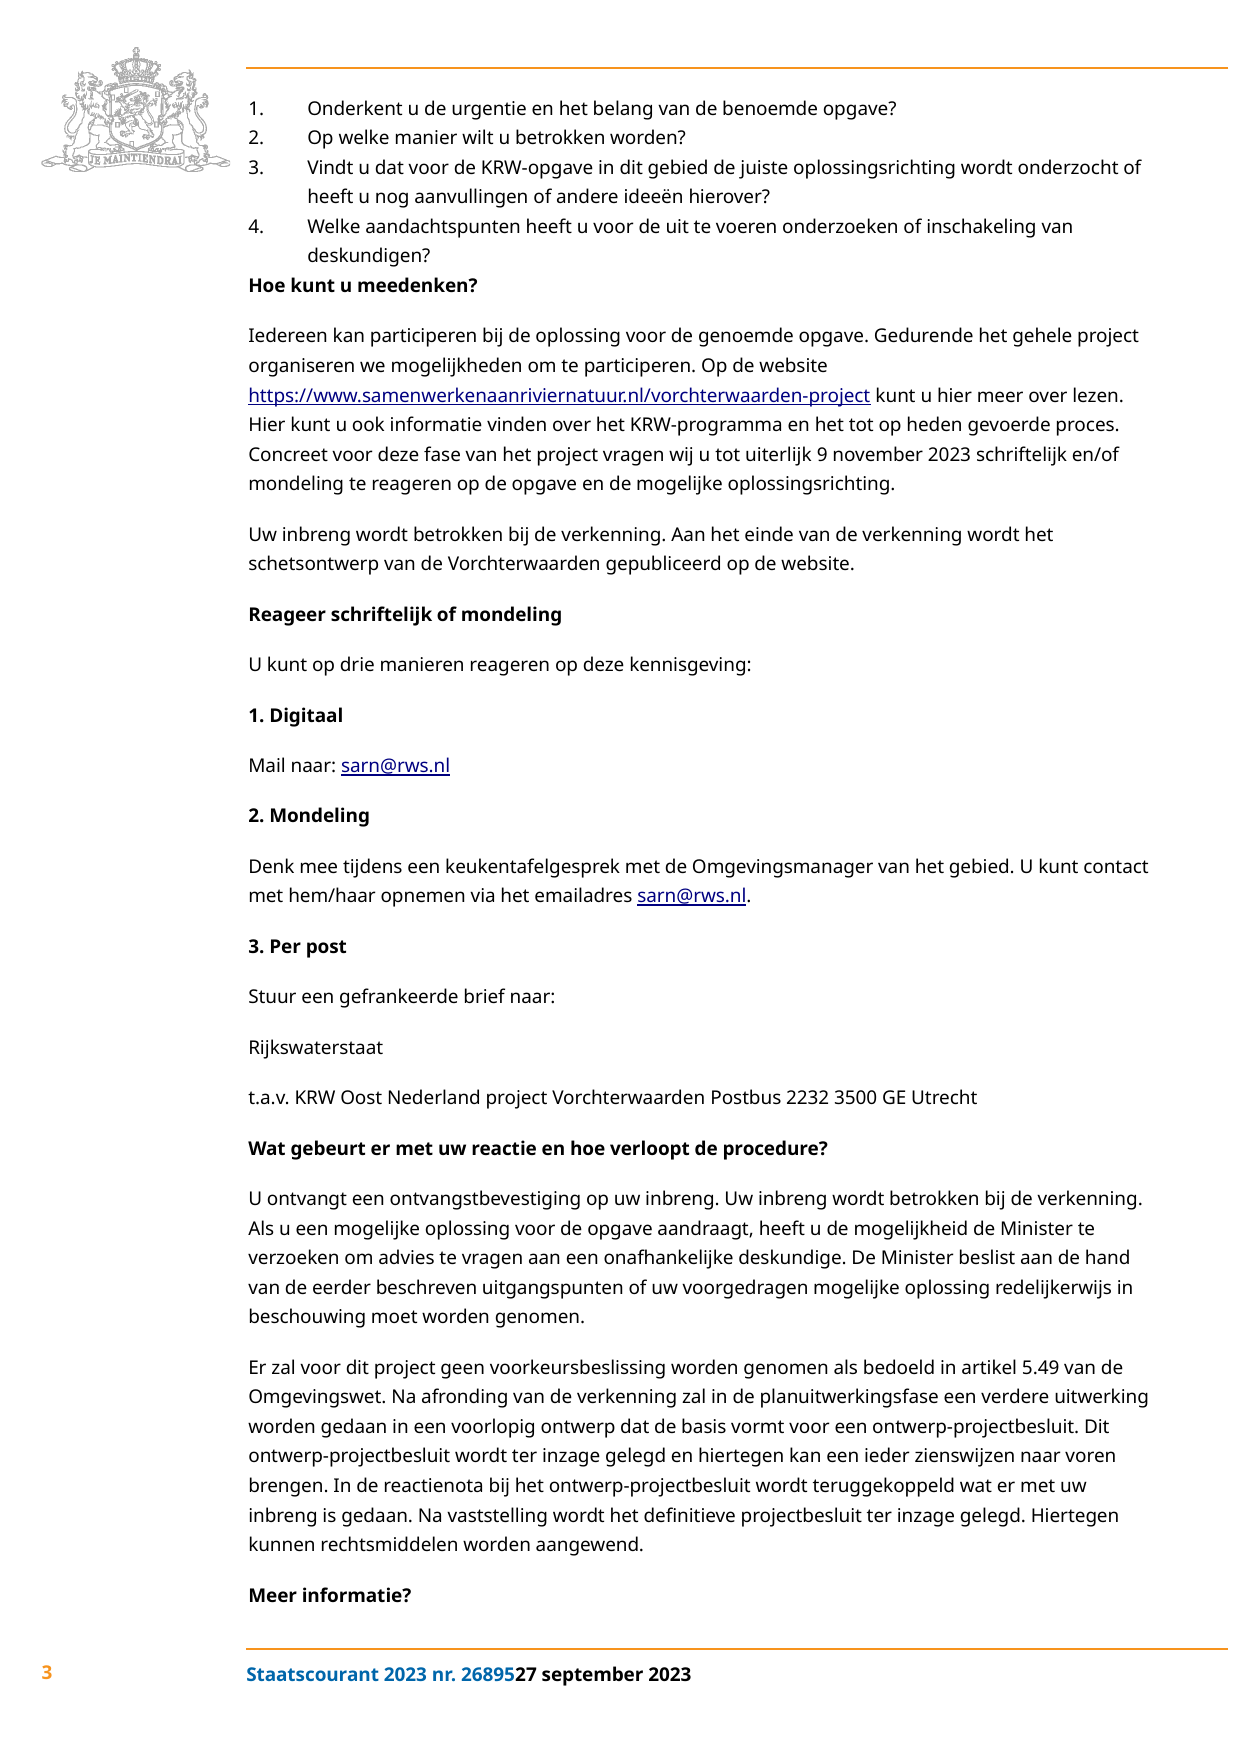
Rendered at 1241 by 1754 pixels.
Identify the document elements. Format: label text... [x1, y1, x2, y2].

text Wat gebeurt er met uw reactie en hoe verloopt de procedure? [248, 1135, 1152, 1161]
text Reageer schriftelijk of mondeling [248, 601, 1152, 627]
text Er zal voor dit project geen voorkeursbeslissing worden genomen als bedoeld in artikel 5.49 van de Omgevingswet. Na afronding van de verkenning zal in de planuitwerkingsfase een verdere uitwerking worden gedaan in een voorlopig ontwerp dat de basis vormt voor een ontwerp-projectbesluit. Dit ontwerp-projectbesluit wordt ter inzage gelegd en hiertegen kan een ieder zienswijzen naar voren brengen. In de reactienota bij het ontwerp-projectbesluit wordt teruggekoppeld wat er met uw inbreng is gedaan. Na vaststelling wordt het definitieve projectbesluit ter inzage gelegd. Hiertegen kunnen rechtsmiddelen worden aangewend. [248, 1354, 1152, 1557]
list Onderkent u de urgentie en het belang van de benoemde opgave? [248, 95, 1152, 121]
text 1. Digitaal [248, 702, 1152, 728]
list Op welke manier wilt u betrokken worden? [248, 124, 1152, 150]
text t.a.v. KRW Oost Nederland project Vorchterwaarden Postbus 2232 3500 GE Utrecht [248, 1084, 1152, 1110]
text Hoe kunt u meedenken? [248, 272, 1152, 298]
list Welke aandachtspunten heeft u voor de uit te voeren onderzoeken of inschakeling van deskundigen? [248, 213, 1152, 268]
picture [41, 47, 231, 172]
text U ontvangt een ontvangstbevestiging op uw inbreng. Uw inbreng wordt betrokken bij de verkenning. Als u een mogelijke oplossing voor de opgave aandraagt, heeft u de mogelijkheid de Minister te verzoeken om advies te vragen aan een onafhankelijke deskundige. De Minister beslist aan de hand van de eerder beschreven uitgangspunten of uw voorgedragen mogelijke oplossing redelijkerwijs in beschouwing moet worden genomen. [248, 1185, 1152, 1329]
list Vindt u dat voor de KRW-opgave in dit gebied de juiste oplossingsrichting wordt onderzocht of heeft u nog aanvullingen of andere ideeën hierover? [248, 154, 1152, 209]
text 3. Per post [248, 933, 1152, 959]
text Uw inbreng wordt betrokken bij de verkenning. Aan het einde van de verkenning wordt het schetsontwerp van de Vorchterwaarden gepubliceerd op de website. [248, 521, 1152, 576]
text 2. Mondeling [248, 803, 1152, 828]
text Iedereen kan participeren bij de oplossing voor de genoemde opgave. Gedurende het gehele project organiseren we mogelijkheden om te participeren. Op de website https://www.samenwerkenaanriviernatuur.nl/vorchterwaarden-project kunt u hier meer over lezen. Hier kunt u ook informatie vinden over het KRW-programma en het tot op heden gevoerde proces. Concreet voor deze fase van het project vragen wij u tot uiterlijk 9 november 2023 schriftelijk en/of mondeling te reageren op de opgave en de mogelijke oplossingsrichting. [248, 323, 1152, 496]
text U kunt op drie manieren reageren op deze kennisgeving: [248, 651, 1152, 677]
text Stuur een gefrankeerde brief naar: [248, 983, 1152, 1009]
text Mail naar: sarn@rws.nl [248, 752, 1152, 778]
text Rijkswaterstaat [248, 1034, 1152, 1060]
text Denk mee tijdens een keukentafelgesprek met de Omgevingsmanager van het gebied. U kunt contact met hem/haar opnemen via het emailadres sarn@rws.nl. [248, 853, 1152, 908]
text Meer informatie? [248, 1582, 1152, 1608]
